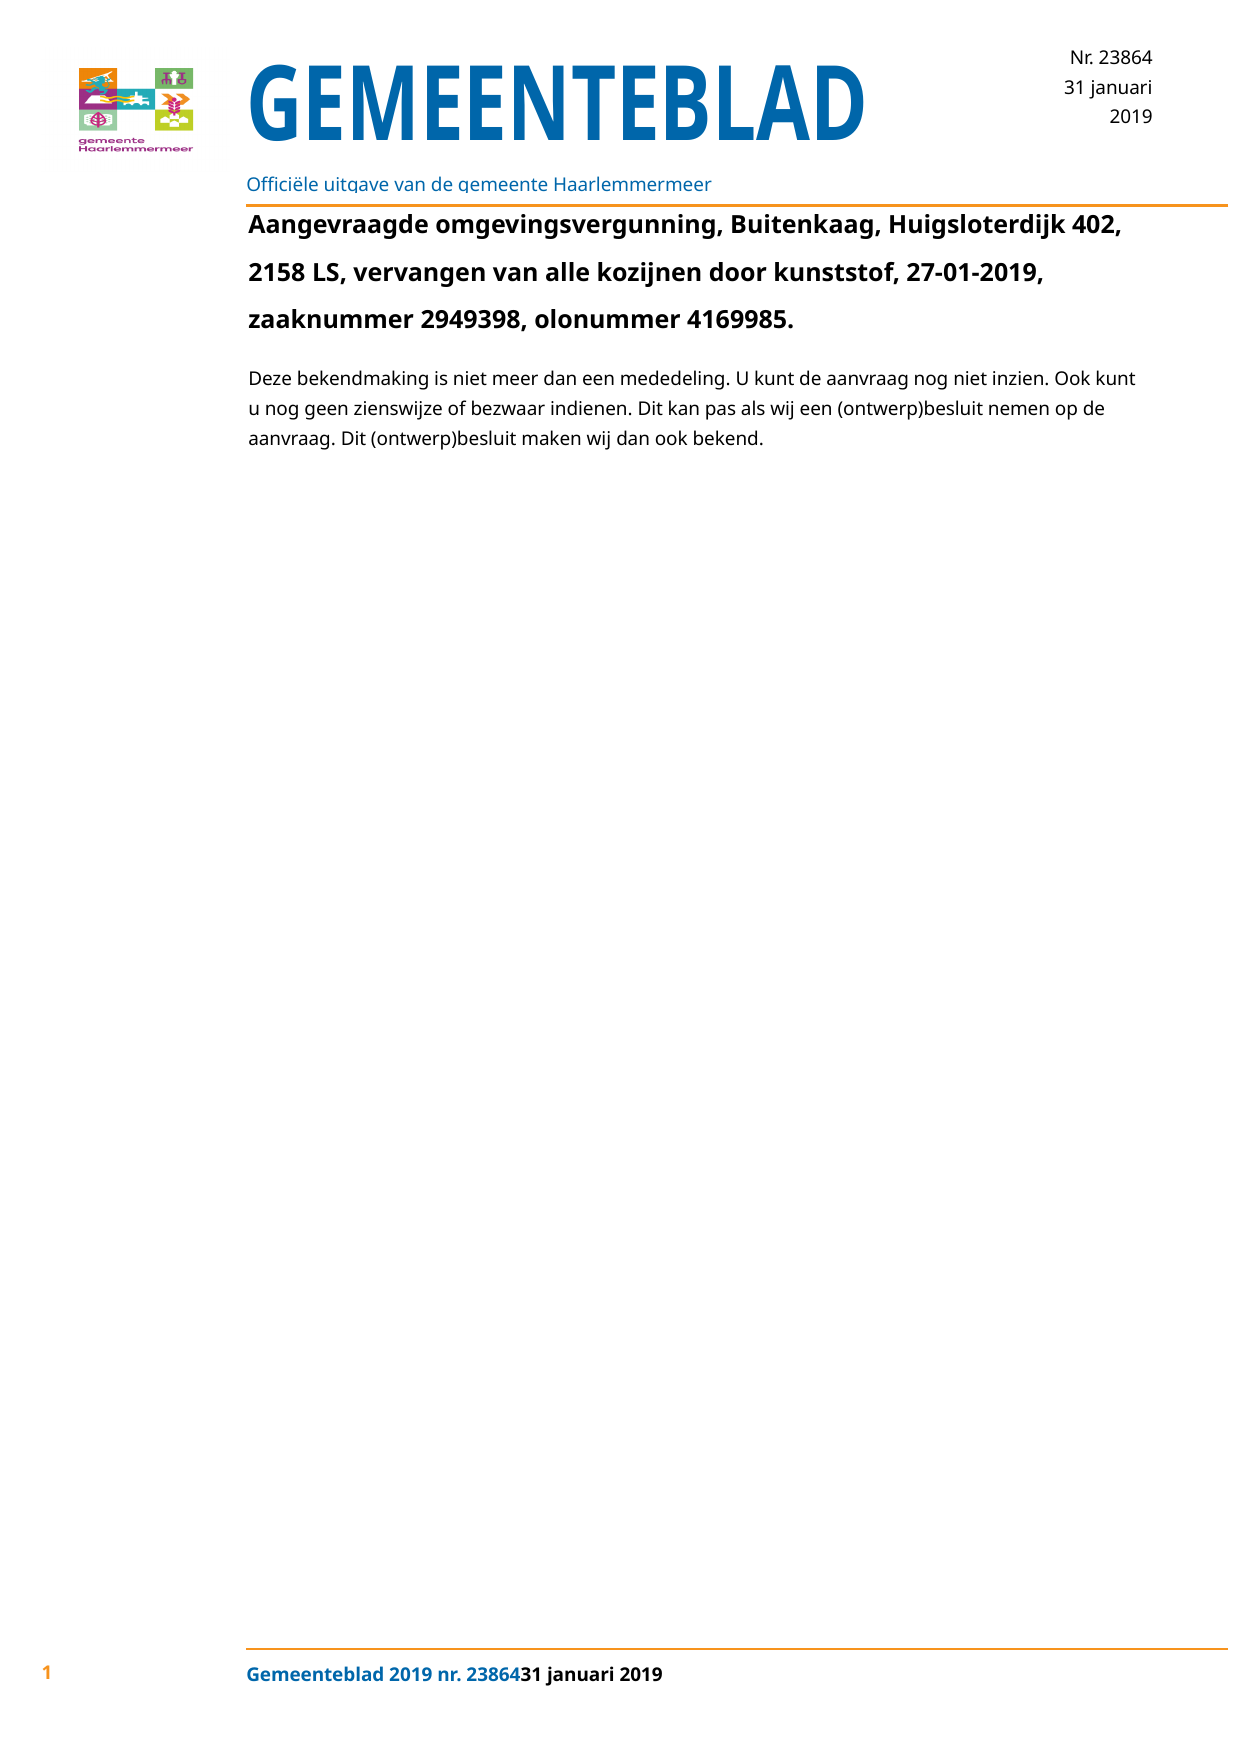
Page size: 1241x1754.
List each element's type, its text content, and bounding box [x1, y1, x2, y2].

text Deze bekendmaking is niet meer dan een mededeling. U kunt de aanvraag nog niet inzien. Ook kunt u nog geen zienswijze of bezwaar indienen. Dit kan pas als wij een (ontwerp)besluit nemen op de aanvraag. Dit (ontwerp)besluit maken wij dan ook bekend. [248, 366, 1152, 450]
text Aangevraagde omgevingsvergunning, Buitenkaag, Huigsloterdijk 402, 2158 LS, vervangen van alle kozijnen door kunststof, 27-01-2019, zaaknummer 2949398, olonummer 4169985. [248, 207, 1152, 336]
picture [41, 47, 231, 172]
